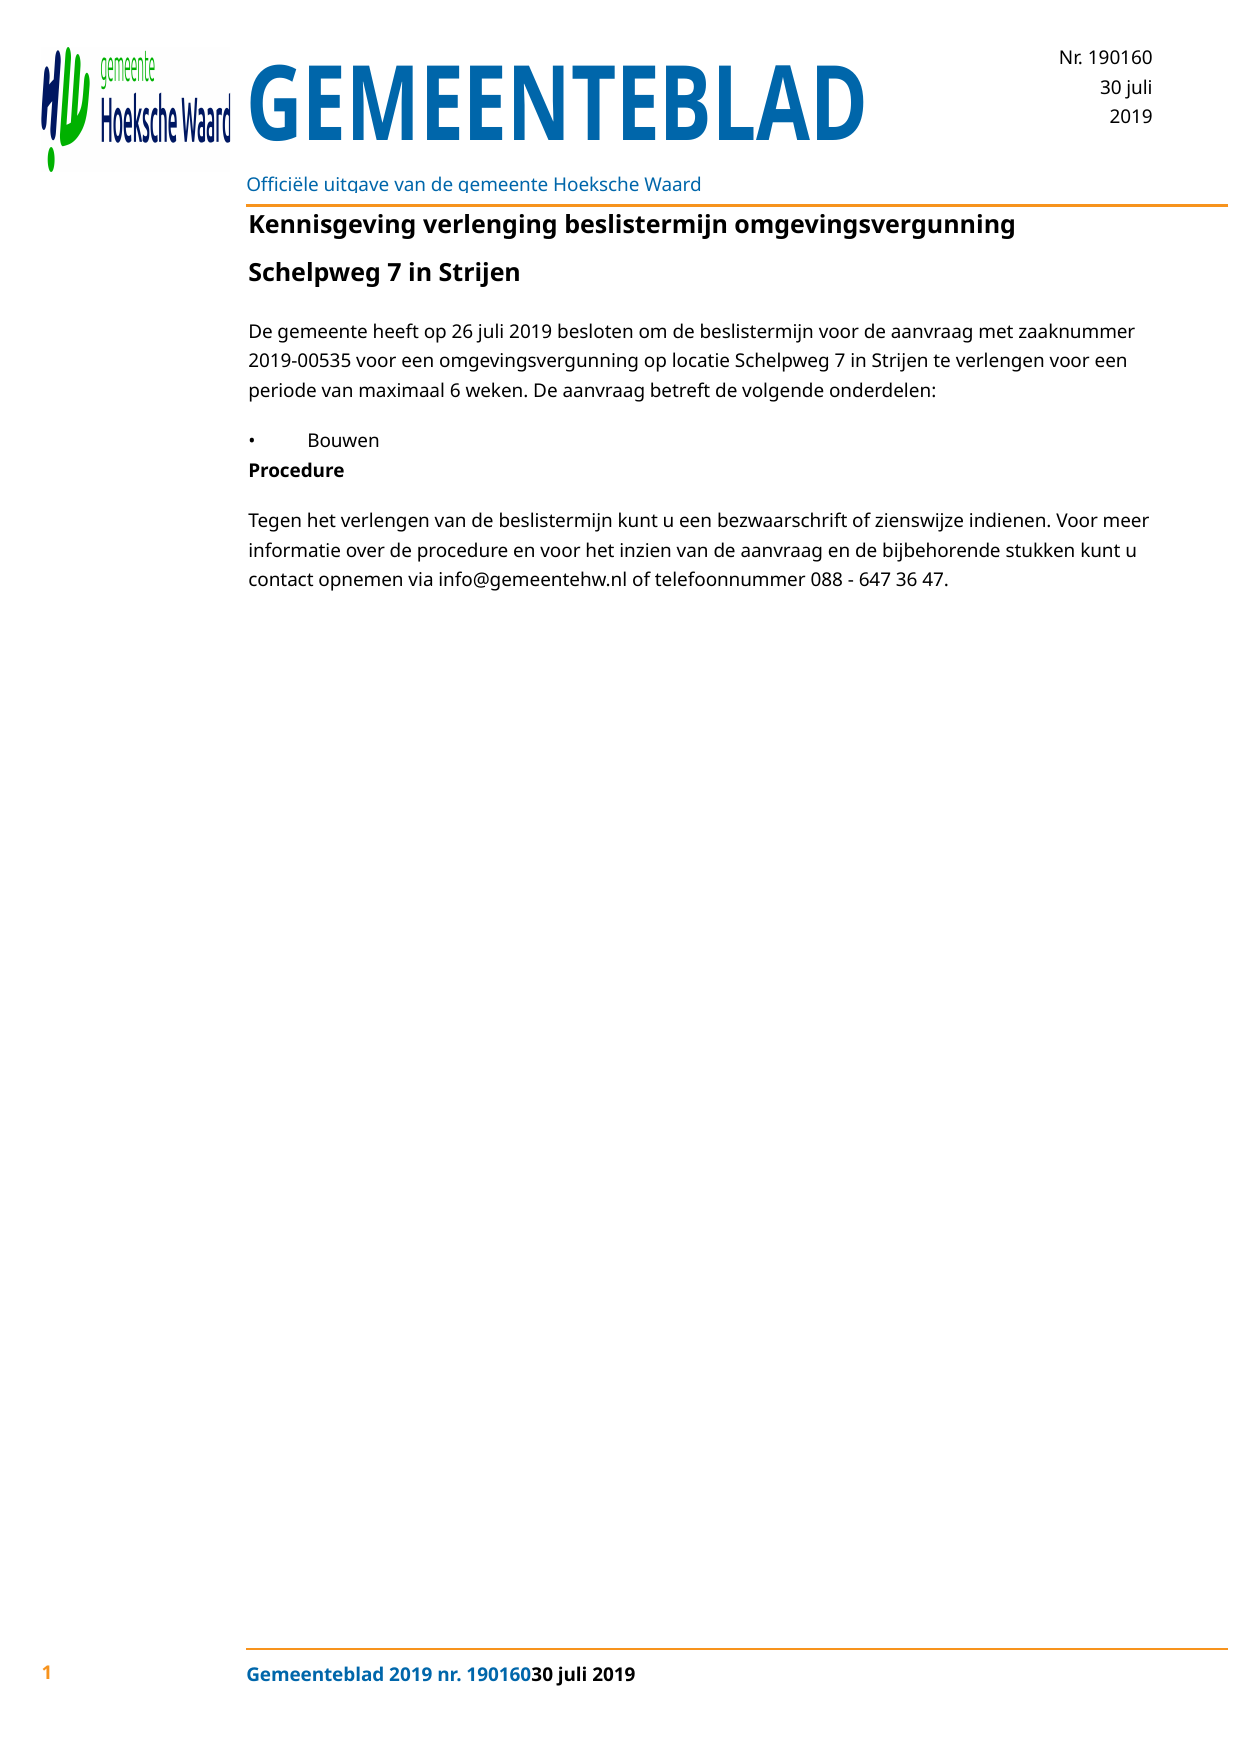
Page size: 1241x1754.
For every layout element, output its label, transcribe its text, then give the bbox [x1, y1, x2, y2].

text Tegen het verlengen van de beslistermijn kunt u een bezwaarschrift of zienswijze indienen. Voor meer informatie over de procedure en voor het inzien van de aanvraag en de bijbehorende stukken kunt u contact opnemen via info@gemeentehw.nl of telefoonnummer 088 - 647 36 47. [248, 507, 1152, 592]
list Bouwen [248, 427, 1152, 453]
picture [41, 47, 231, 172]
text Procedure [248, 457, 1152, 483]
text De gemeente heeft op 26 juli 2019 besloten om de beslistermijn voor de aanvraag met zaaknummer 2019-00535 voor een omgevingsvergunning op locatie Schelpweg 7 in Strijen te verlengen voor een periode van maximaal 6 weken. De aanvraag betreft de volgende onderdelen: [248, 318, 1152, 403]
text Kennisgeving verlenging beslistermijn omgevingsvergunning Schelpweg 7 in Strijen [248, 207, 1152, 288]
